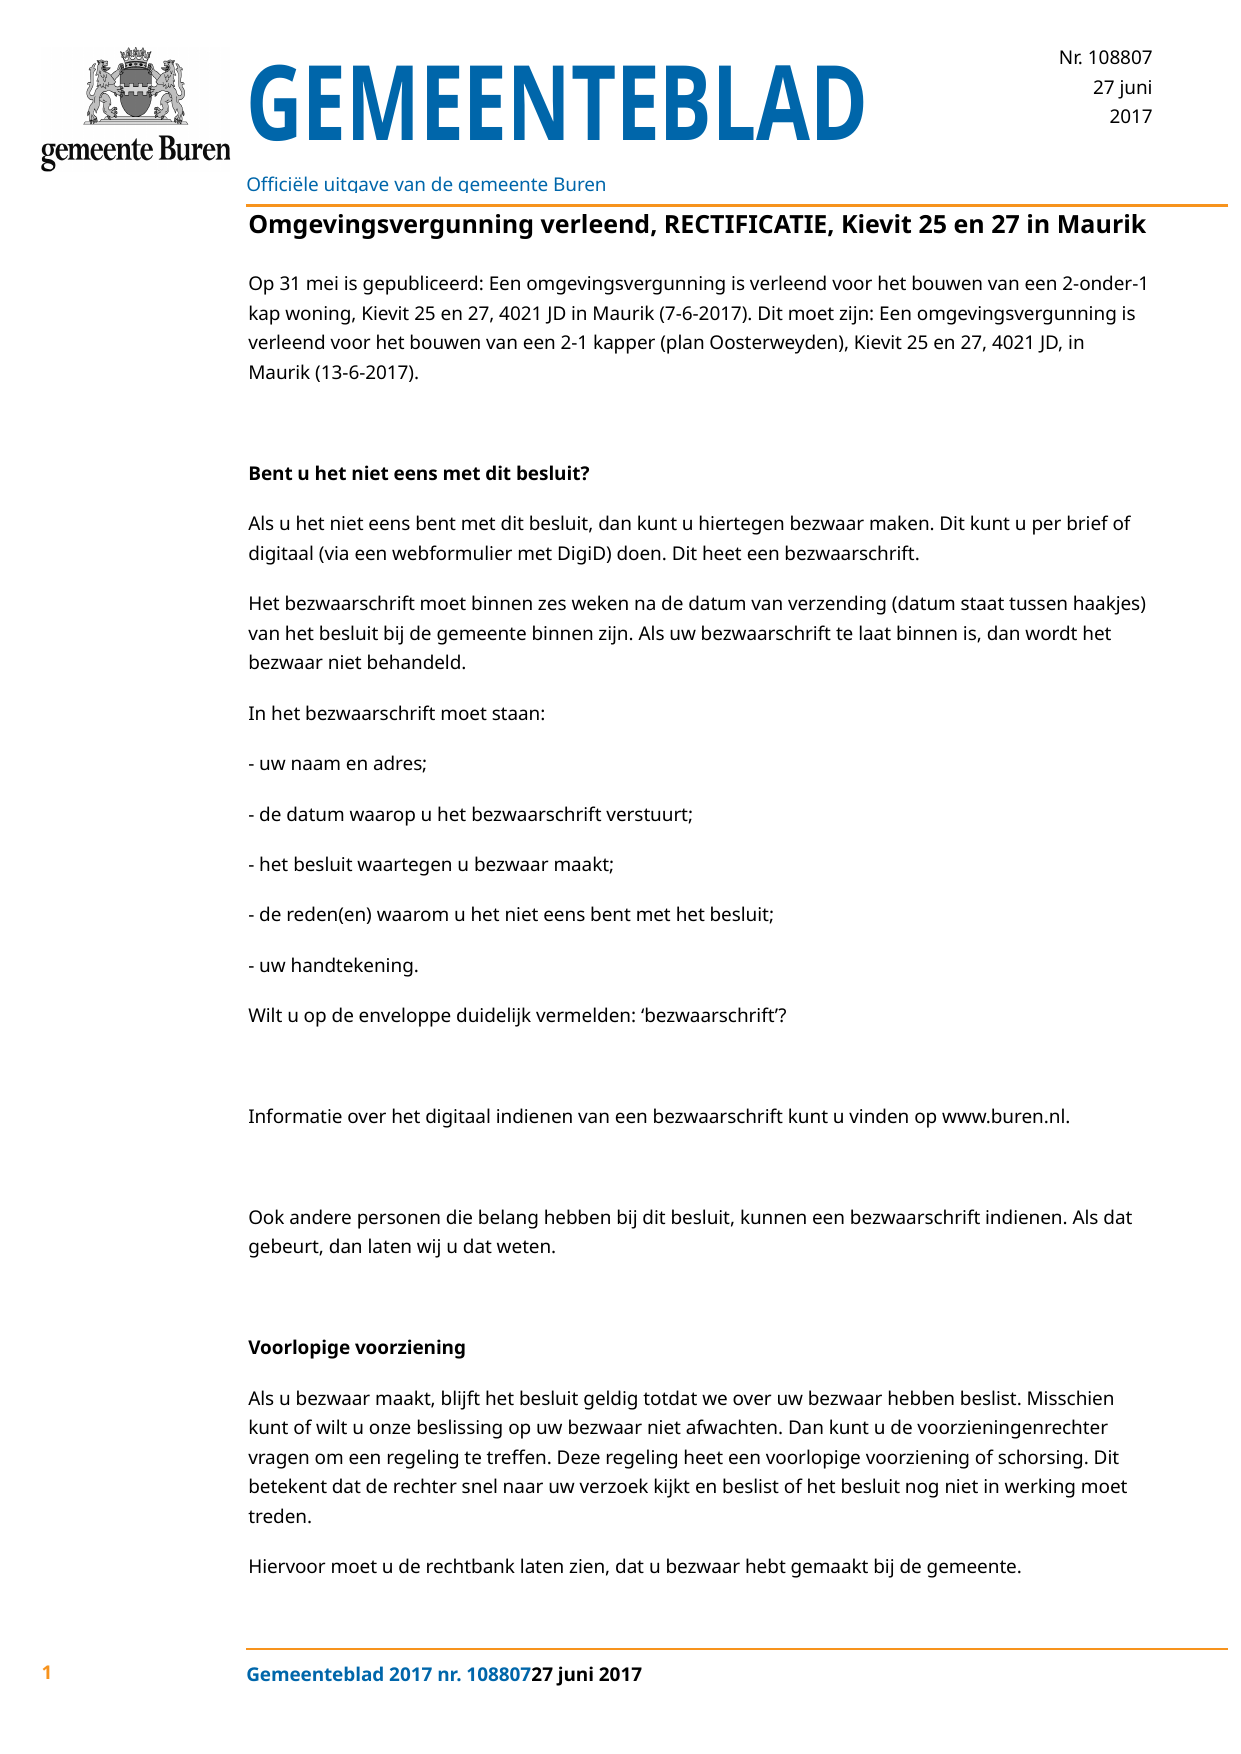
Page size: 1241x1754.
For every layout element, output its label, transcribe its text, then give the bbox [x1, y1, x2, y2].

text Op 31 mei is gepubliceerd: Een omgevingsvergunning is verleend voor het bouwen van een 2-onder-1 kap woning, Kievit 25 en 27, 4021 JD in Maurik (7-6-2017). Dit moet zijn: Een omgevingsvergunning is verleend voor het bouwen van een 2-1 kapper (plan Oosterweyden), Kievit 25 en 27, 4021 JD, in Maurik (13-6-2017). [248, 270, 1152, 385]
text Hiervoor moet u de rechtbank laten zien, dat u bezwaar hebt gemaakt bij de gemeente. [248, 1554, 1152, 1579]
text Het bezwaarschrift moet binnen zes weken na de datum van verzending (datum staat tussen haakjes) van het besluit bij de gemeente binnen zijn. Als uw bezwaarschrift te laat binnen is, dan wordt het bezwaar niet behandeld. [248, 590, 1152, 675]
text - uw handtekening. [248, 952, 1152, 978]
text - uw naam en adres; [248, 750, 1152, 776]
text Voorlopige voorziening [248, 1334, 1152, 1360]
text Als u bezwaar maakt, blijft het besluit geldig totdat we over uw bezwaar hebben beslist. Misschien kunt of wilt u onze beslissing op uw bezwaar niet afwachten. Dan kunt u de voorzieningenrechter vragen om een regeling te treffen. Deze regeling heet een voorlopige voorziening of schorsing. Dit betekent dat de rechter snel naar uw verzoek kijkt en beslist of het besluit nog niet in werking moet treden. [248, 1385, 1152, 1529]
text - de reden(en) waarom u het niet eens bent met het besluit; [248, 902, 1152, 927]
text Ook andere personen die belang hebben bij dit besluit, kunnen een bezwaarschrift indienen. Als dat gebeurt, dan laten wij u dat weten. [248, 1204, 1152, 1259]
text Wilt u op de enveloppe duidelijk vermelden: ‘bezwaarschrift’? [248, 1002, 1152, 1028]
text - het besluit waartegen u bezwaar maakt; [248, 851, 1152, 877]
text Bent u het niet eens met dit besluit? [248, 460, 1152, 486]
picture [41, 47, 231, 172]
text - de datum waarop u het bezwaarschrift verstuurt; [248, 801, 1152, 826]
text Informatie over het digitaal indienen van een bezwaarschrift kunt u vinden op www.buren.nl. [248, 1103, 1152, 1129]
text In het bezwaarschrift moet staan: [248, 700, 1152, 726]
text Omgevingsvergunning verleend, RECTIFICATIE, Kievit 25 en 27 in Maurik [248, 207, 1152, 241]
text Als u het niet eens bent met dit besluit, dan kunt u hiertegen bezwaar maken. Dit kunt u per brief of digitaal (via een webformulier met DigiD) doen. Dit heet een bezwaarschrift. [248, 510, 1152, 566]
